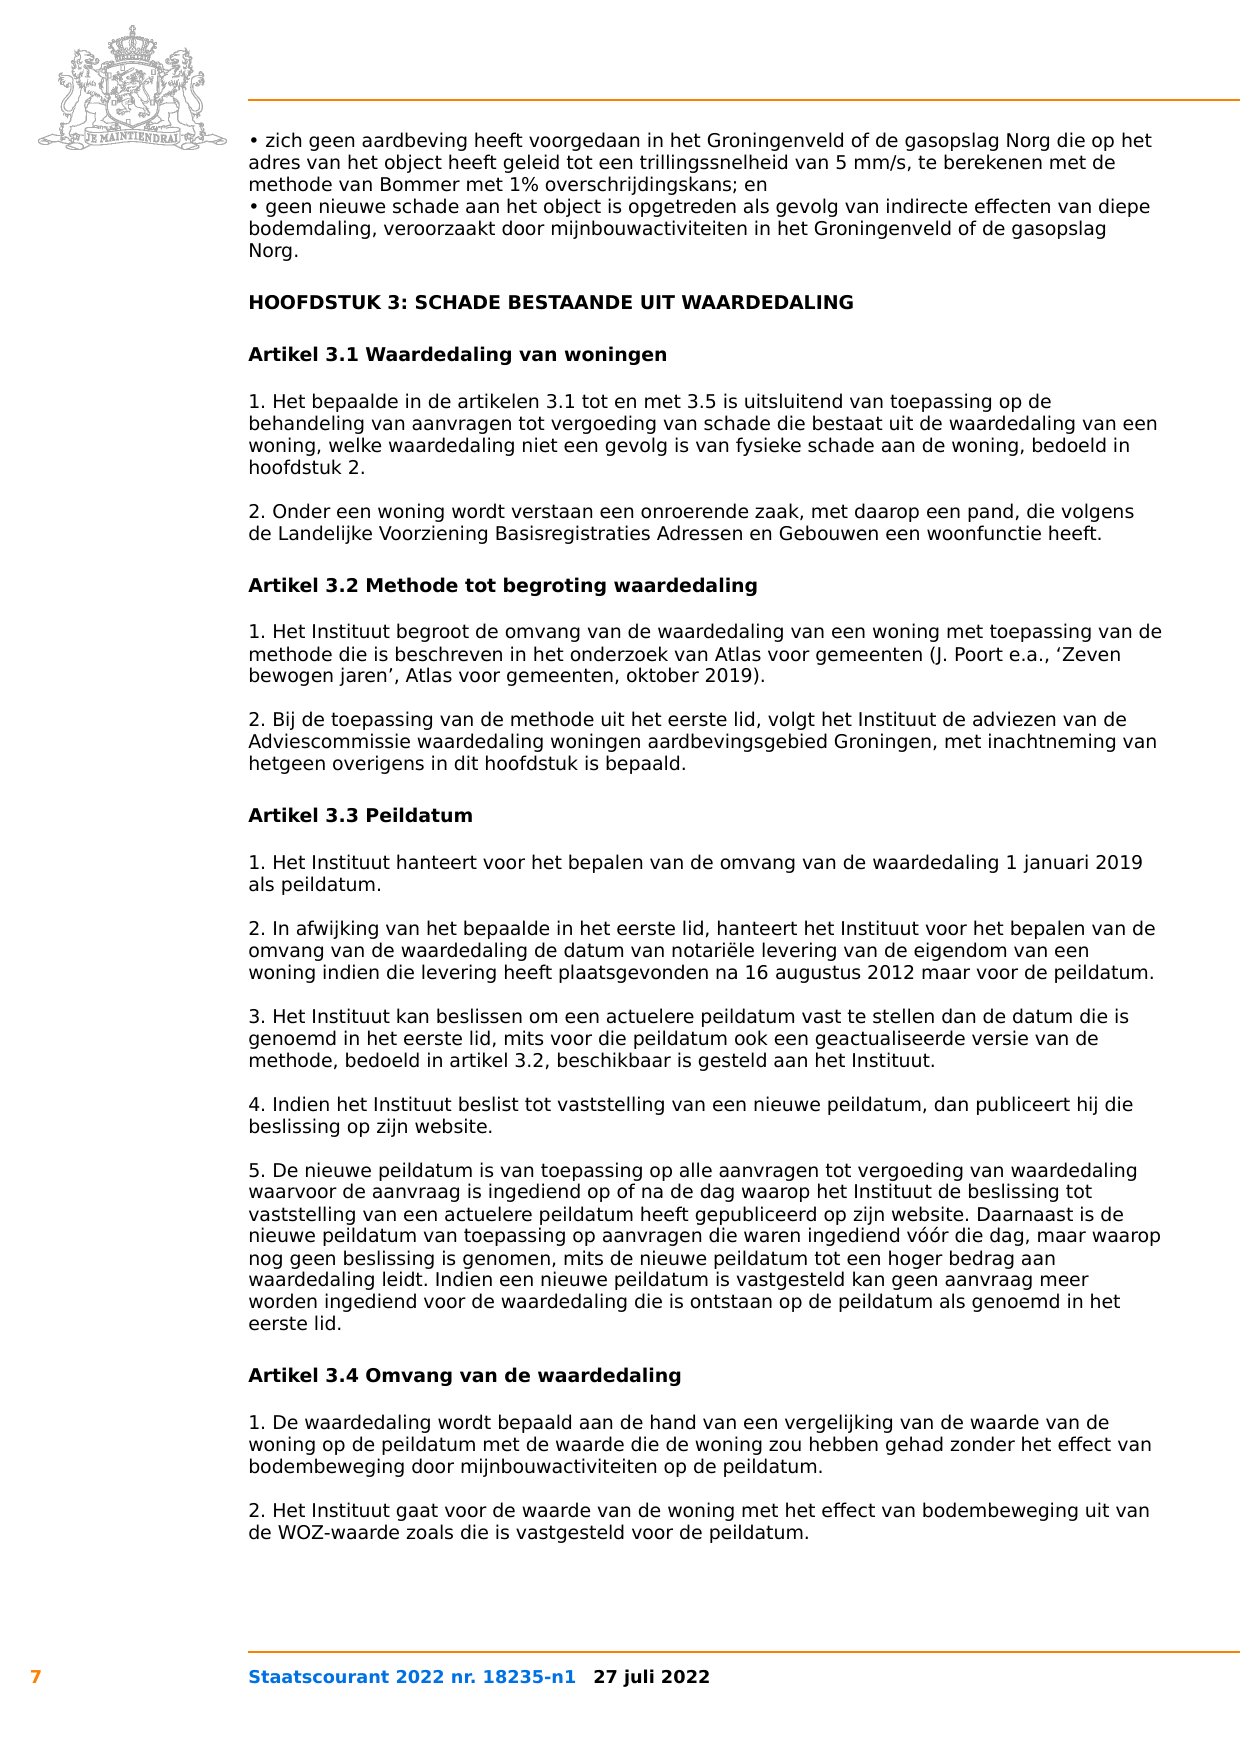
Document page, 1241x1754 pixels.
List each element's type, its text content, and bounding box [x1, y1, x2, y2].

text 1. Het Instituut hanteert voor het bepalen van de omvang van de waardedaling 1 januari 2019 als peildatum. [248, 852, 1163, 896]
text 1. Het bepaalde in de artikelen 3.1 tot en met 3.5 is uitsluitend van toepassing op de behandeling van aanvragen tot vergoeding van schade die bestaat uit de waardedaling van een woning, welke waardedaling niet een gevolg is van fysieke schade aan de woning, bedoeld in hoofdstuk 2. [248, 391, 1163, 479]
text 5. De nieuwe peildatum is van toepassing op alle aanvragen tot vergoeding van waardedaling waarvoor de aanvraag is ingediend op of na de dag waarop het Instituut de beslissing tot vaststelling van een actuelere peildatum heeft gepubliceerd op zijn website. Daarnaast is de nieuwe peildatum van toepassing op aanvragen die waren ingediend vóór die dag, maar waarop nog geen beslissing is genomen, mits de nieuwe peildatum tot een hoger bedrag aan waardedaling leidt. Indien een nieuwe peildatum is vastgesteld kan geen aanvraag meer worden ingediend voor de waardedaling die is ontstaan op de peildatum als genoemd in het eerste lid. [248, 1159, 1163, 1335]
text 3. Het Instituut kan beslissen om een actuelere peildatum vast te stellen dan de datum die is genoemd in het eerste lid, mits voor die peildatum ook een geactualiseerde versie van de methode, bedoeld in artikel 3.2, beschikbaar is gesteld aan het Instituut. [248, 1006, 1163, 1072]
text 1. Het Instituut begroot de omvang van de waardedaling van een woning met toepassing van de methode die is beschreven in het onderzoek van Atlas voor gemeenten (J. Poort e.a., ‘Zeven bewogen jaren’, Atlas voor gemeenten, oktober 2019). [248, 621, 1163, 687]
picture [38, 25, 227, 150]
text 4. Indien het Instituut beslist tot vaststelling van een nieuwe peildatum, dan publiceert hij die beslissing op zijn website. [248, 1094, 1163, 1138]
text 2. In afwijking van het bepaalde in het eerste lid, hanteert het Instituut voor het bepalen van de omvang van de waardedaling de datum van notariële levering van de eigendom van een woning indien die levering heeft plaatsgevonden na 16 augustus 2012 maar voor de peildatum. [248, 918, 1163, 984]
subtitle Artikel 3.1 Waardedaling van woningen [248, 344, 1163, 366]
text 2. Bij de toepassing van de methode uit het eerste lid, volgt het Instituut de adviezen van de Adviescommissie waardedaling woningen aardbevingsgebied Groningen, met inachtneming van hetgeen overigens in dit hoofdstuk is bepaald. [248, 709, 1163, 775]
subtitle Artikel 3.2 Methode tot begroting waardedaling [248, 574, 1163, 596]
text • geen nieuwe schade aan het object is opgetreden als gevolg van indirecte effecten van diepe bodemdaling, veroorzaakt door mijnbouwactiviteiten in het Groningenveld of de gasopslag Norg. [248, 196, 1163, 262]
text 2. Onder een woning wordt verstaan een onroerende zaak, met daarop een pand, die volgens de Landelijke Voorziening Basisregistraties Adressen en Gebouwen een woonfunctie heeft. [248, 501, 1163, 544]
text 1. De waardedaling wordt bepaald aan de hand van een vergelijking van de waarde van de woning op de peildatum met de waarde die de woning zou hebben gehad zonder het effect van bodembeweging door mijnbouwactiviteiten op de peildatum. [248, 1412, 1163, 1478]
subtitle Artikel 3.4 Omvang van de waardedaling [248, 1365, 1163, 1387]
subtitle Artikel 3.3 Peildatum [248, 805, 1163, 827]
text 2. Het Instituut gaat voor de waarde van de woning met het effect van bodembeweging uit van de WOZ-waarde zoals die is vastgesteld voor de peildatum. [248, 1500, 1163, 1544]
text • zich geen aardbeving heeft voorgedaan in het Groningenveld of de gasopslag Norg die op het adres van het object heeft geleid tot een trillingssnelheid van 5 mm/s, te berekenen met de methode van Bommer met 1% overschrijdingskans; en [248, 130, 1163, 196]
subtitle HOOFDSTUK 3: SCHADE BESTAANDE UIT WAARDEDALING [248, 292, 1163, 314]
